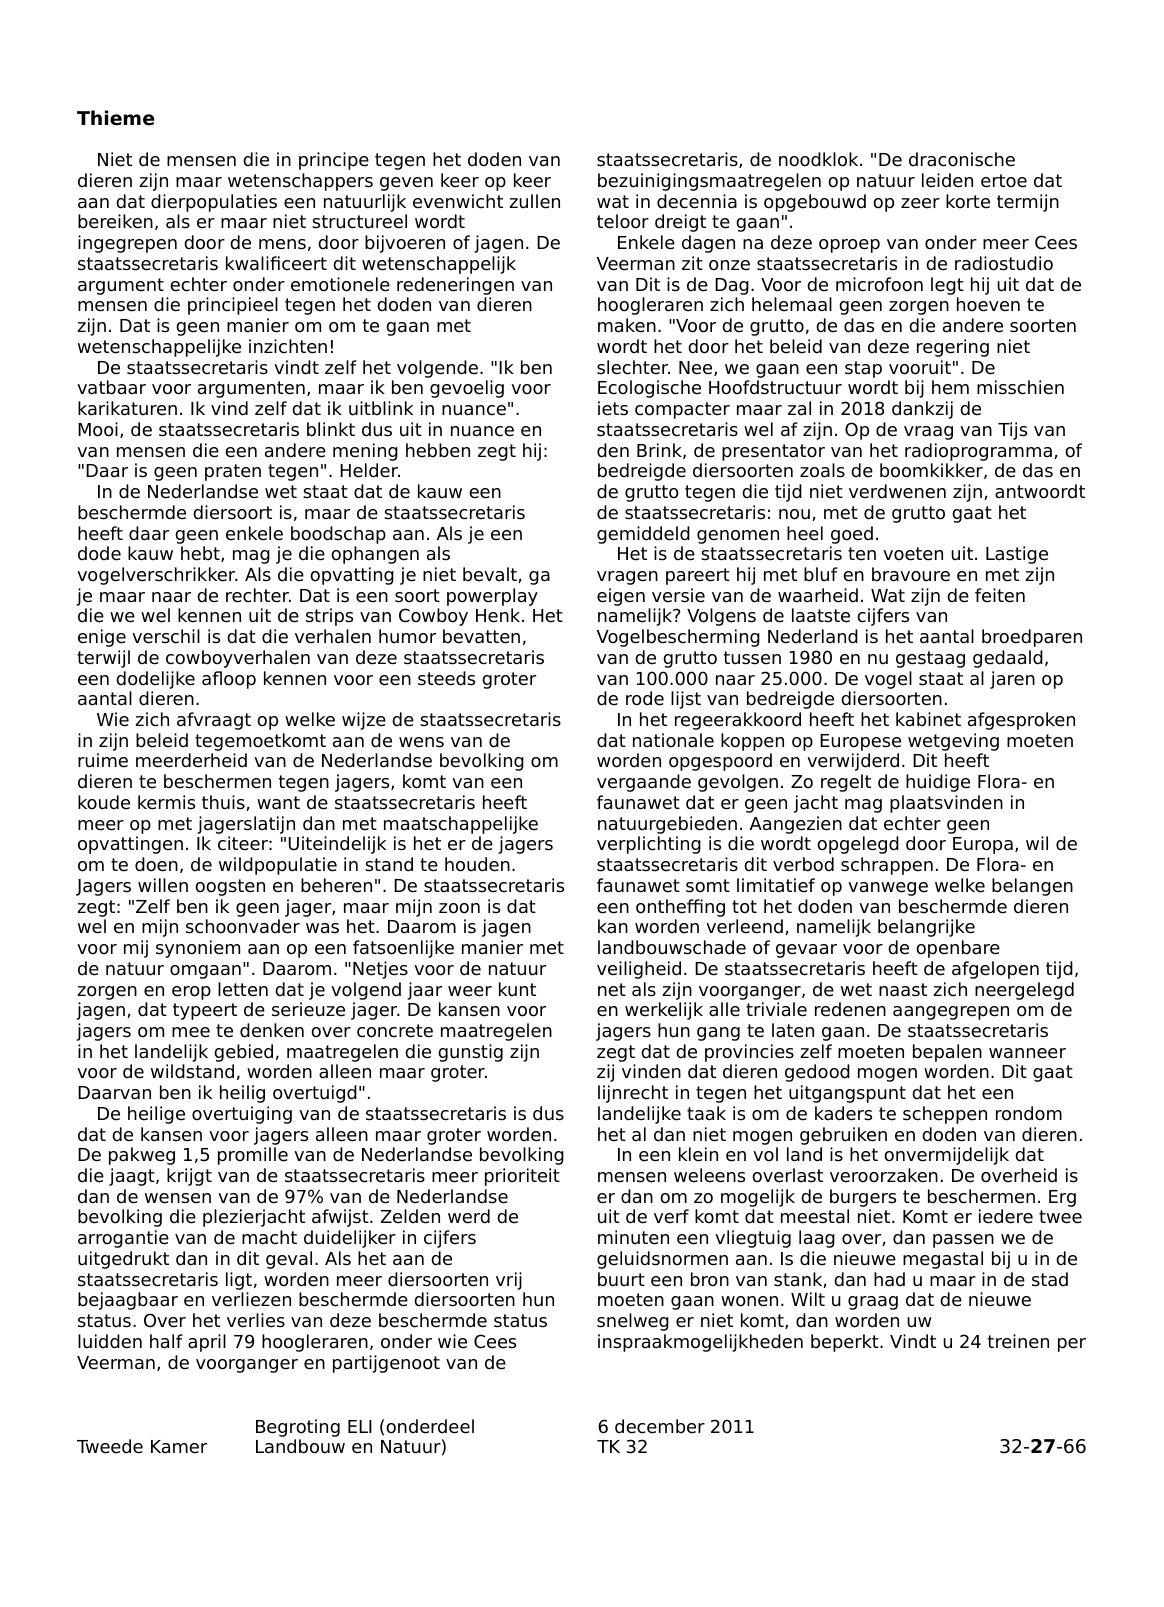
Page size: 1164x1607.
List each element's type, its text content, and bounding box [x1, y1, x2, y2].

text Niet de mensen die in principe tegen het doden van dieren zijn maar wetenschappers geven keer op keer aan dat dierpopulaties een natuurlijk evenwicht zullen bereiken, als er maar niet structureel wordt ingegrepen door de mens, door bijvoeren of jagen. De staatssecretaris kwalificeert dit wetenschappelijk argument echter onder emotionele redeneringen van mensen die principieel tegen het doden van dieren zijn. Dat is geen manier om om te gaan met wetenschappelijke inzichten! [77, 150, 567, 357]
text In een klein en vol land is het onvermijdelijk dat mensen weleens overlast veroorzaken. De overheid is er dan om zo mogelijk de burgers te beschermen. Erg uit de verf komt dat meestal niet. Komt er iedere twee minuten een vliegtuig laag over, dan passen we de geluidsnormen aan. Is die nieuwe megastal bij u in de buurt een bron van stank, dan had u maar in de stad moeten gaan wonen. Wilt u graag dat de nieuwe snelweg er niet komt, dan worden uw inspraakmogelijkheden beperkt. Vindt u 24 treinen per [596, 1145, 1087, 1352]
text De staatssecretaris vindt zelf het volgende. "Ik ben vatbaar voor argumenten, maar ik ben gevoelig voor karikaturen. Ik vind zelf dat ik uitblink in nuance". Mooi, de staatssecretaris blinkt dus uit in nuance en van mensen die een andere mening hebben zegt hij: "Daar is geen praten tegen". Helder. [77, 357, 567, 482]
text Het is de staatssecretaris ten voeten uit. Lastige vragen pareert hij met bluf en bravoure en met zijn eigen versie van de waarheid. Wat zijn de feiten namelijk? Volgens de laatste cijfers van Vogelbescherming Nederland is het aantal broedparen van de grutto tussen 1980 en nu gestaag gedaald, van 100.000 naar 25.000. De vogel staat al jaren op de rode lijst van bedreigde diersoorten. [596, 544, 1087, 710]
text Enkele dagen na deze oproep van onder meer Cees Veerman zit onze staatssecretaris in de radiostudio van Dit is de Dag. Voor de microfoon legt hij uit dat de hoogleraren zich helemaal geen zorgen hoeven te maken. "Voor de grutto, de das en die andere soorten wordt het door het beleid van deze regering niet slechter. Nee, we gaan een stap vooruit". De Ecologische Hoofdstructuur wordt bij hem misschien iets compacter maar zal in 2018 dankzij de staatssecretaris wel af zijn. Op de vraag van Tijs van den Brink, de presentator van het radioprogramma, of bedreigde diersoorten zoals de boomkikker, de das en de grutto tegen die tijd niet verdwenen zijn, antwoordt de staatssecretaris: nou, met de grutto gaat het gemiddeld genomen heel goed. [596, 233, 1087, 544]
text In de Nederlandse wet staat dat de kauw een beschermde diersoort is, maar de staatssecretaris heeft daar geen enkele boodschap aan. Als je een dode kauw hebt, mag je die ophangen als vogelverschrikker. Als die opvatting je niet bevalt, ga je maar naar de rechter. Dat is een soort powerplay die we wel kennen uit de strips van Cowboy Henk. Het enige verschil is dat die verhalen humor bevatten, terwijl de cowboyverhalen van deze staatssecretaris een dodelijke afloop kennen voor een steeds groter aantal dieren. [77, 482, 567, 710]
text De heilige overtuiging van de staatssecretaris is dus dat de kansen voor jagers alleen maar groter worden. De pakweg 1,5 promille van de Nederlandse bevolking die jaagt, krijgt van de staatssecretaris meer prioriteit dan de wensen van de 97% van de Nederlandse bevolking die plezierjacht afwijst. Zelden werd de arrogantie van de macht duidelijker in cijfers uitgedrukt dan in dit geval. Als het aan de staatssecretaris ligt, worden meer diersoorten vrij bejaagbaar en verliezen beschermde diersoorten hun status. Over het verlies van deze beschermde status luidden half april 79 hoogleraren, onder wie Cees Veerman, de voorganger en partijgenoot van de [77, 1104, 567, 1373]
text staatssecretaris, de noodklok. "De draconische bezuinigingsmaatregelen op natuur leiden ertoe dat wat in decennia is opgebouwd op zeer korte termijn teloor dreigt te gaan". [596, 150, 1087, 233]
text In het regeerakkoord heeft het kabinet afgesproken dat nationale koppen op Europese wetgeving moeten worden opgespoord en verwijderd. Dit heeft vergaande gevolgen. Zo regelt de huidige Flora- en faunawet dat er geen jacht mag plaatsvinden in natuurgebieden. Aangezien dat echter geen verplichting is die wordt opgelegd door Europa, wil de staatssecretaris dit verbod schrappen. De Flora- en faunawet somt limitatief op vanwege welke belangen een ontheffing tot het doden van beschermde dieren kan worden verleend, namelijk belangrijke landbouwschade of gevaar voor de openbare veiligheid. De staatssecretaris heeft de afgelopen tijd, net als zijn voorganger, de wet naast zich neergelegd en werkelijk alle triviale redenen aangegrepen om de jagers hun gang te laten gaan. De staatssecretaris zegt dat de provincies zelf moeten bepalen wanneer zij vinden dat dieren gedood mogen worden. Dit gaat lijnrecht in tegen het uitgangspunt dat het een landelijke taak is om de kaders te scheppen rondom het al dan niet mogen gebruiken en doden van dieren. [596, 710, 1087, 1145]
text Wie zich afvraagt op welke wijze de staatssecretaris in zijn beleid tegemoetkomt aan de wens van de ruime meerderheid van de Nederlandse bevolking om dieren te beschermen tegen jagers, komt van een koude kermis thuis, want de staatssecretaris heeft meer op met jagerslatijn dan met maatschappelijke opvattingen. Ik citeer: "Uiteindelijk is het er de jagers om te doen, de wildpopulatie in stand te houden. Jagers willen oogsten en beheren". De staatssecretaris zegt: "Zelf ben ik geen jager, maar mijn zoon is dat wel en mijn schoonvader was het. Daarom is jagen voor mij synoniem aan op een fatsoenlijke manier met de natuur omgaan". Daarom. "Netjes voor de natuur zorgen en erop letten dat je volgend jaar weer kunt jagen, dat typeert de serieuze jager. De kansen voor jagers om mee te denken over concrete maatregelen in het landelijk gebied, maatregelen die gunstig zijn voor de wildstand, worden alleen maar groter. Daarvan ben ik heilig overtuigd". [77, 710, 567, 1104]
